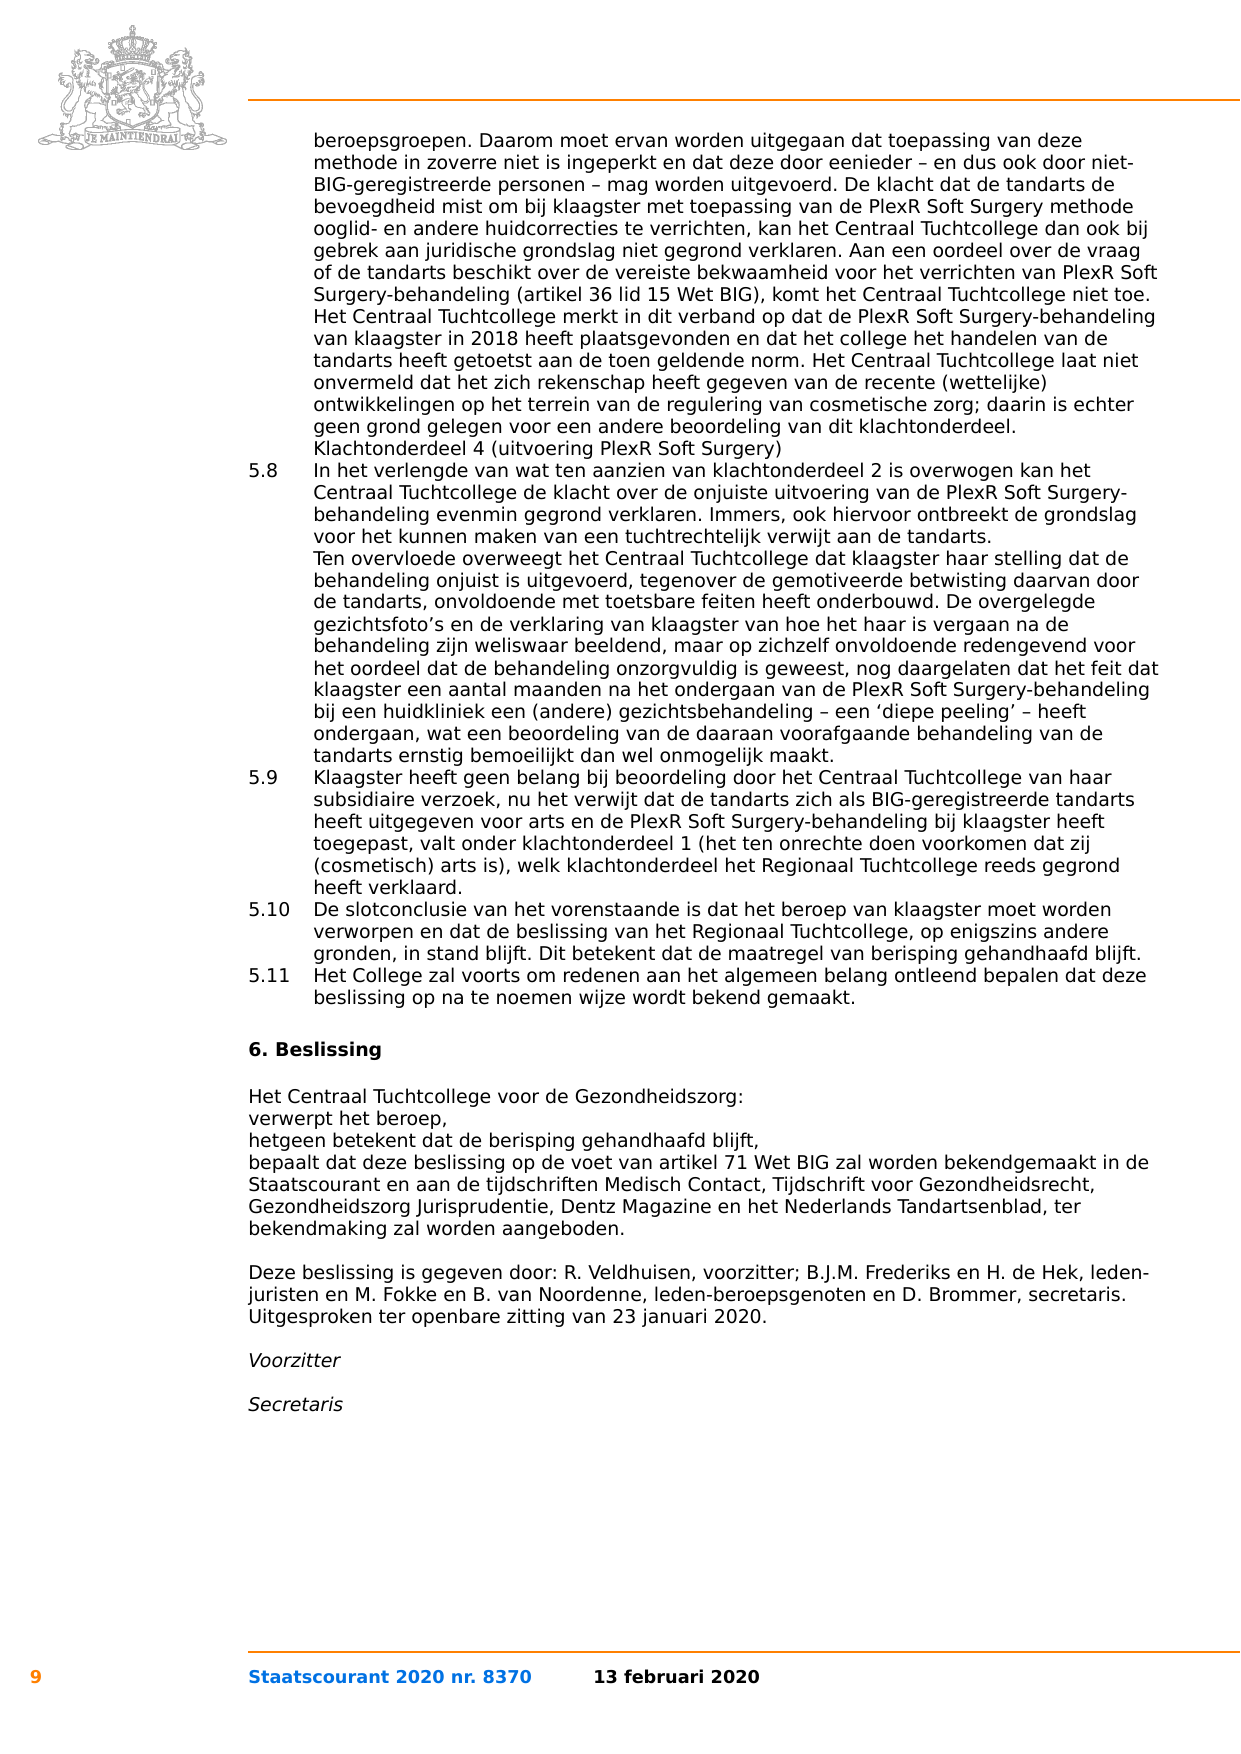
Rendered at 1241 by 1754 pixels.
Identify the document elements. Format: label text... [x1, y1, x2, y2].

text Secretaris [248, 1393, 1163, 1415]
text Het Centraal Tuchtcollege voor de Gezondheidszorg: [248, 1086, 1163, 1108]
text Uitgesproken ter openbare zitting van 23 januari 2020. [248, 1306, 1163, 1328]
text 5.9 Klaagster heeft geen belang bij beoordeling door het Centraal Tuchtcollege van haar subsidiaire verzoek, nu het verwijt dat de tandarts zich als BIG-geregistreerde tandarts heeft uitgegeven voor arts en de PlexR Soft Surgery-behandeling bij klaagster heeft toegepast, valt onder klachtonderdeel 1 (het ten onrechte doen voorkomen dat zij (cosmetisch) arts is), welk klachtonderdeel het Regionaal Tuchtcollege reeds gegrond heeft verklaard. [248, 767, 1163, 899]
text Deze beslissing is gegeven door: R. Veldhuisen, voorzitter; B.J.M. Frederiks en H. de Hek, leden-juristen en M. Fokke en B. van Noordenne, leden-beroepsgenoten en D. Brommer, secretaris. [248, 1262, 1163, 1306]
text Voorzitter [248, 1349, 1163, 1372]
subtitle 6. Beslissing [248, 1039, 1163, 1061]
text 5.11 Het College zal voorts om redenen aan het algemeen belang ontleend bepalen dat deze beslissing op na te noemen wijze wordt bekend gemaakt. [248, 965, 1163, 1009]
picture [38, 25, 227, 150]
text Klachtonderdeel 4 (uitvoering PlexR Soft Surgery) [313, 438, 1163, 459]
text Ten overvloede overweegt het Centraal Tuchtcollege dat klaagster haar stelling dat de behandeling onjuist is uitgevoerd, tegenover de gemotiveerde betwisting daarvan door de tandarts, onvoldoende met toetsbare feiten heeft onderbouwd. De overgelegde gezichtsfoto’s en de verklaring van klaagster van hoe het haar is vergaan na de behandeling zijn weliswaar beeldend, maar op zichzelf onvoldoende redengevend voor het oordeel dat de behandeling onzorgvuldig is geweest, nog daargelaten dat het feit dat klaagster een aantal maanden na het ondergaan van de PlexR Soft Surgery-behandeling bij een huidkliniek een (andere) gezichtsbehandeling – een ‘diepe peeling’ – heeft ondergaan, wat een beoordeling van de daaraan voorafgaande behandeling van de tandarts ernstig bemoeilijkt dan wel onmogelijk maakt. [313, 547, 1163, 767]
text hetgeen betekent dat de berisping gehandhaafd blijft, [248, 1130, 1163, 1152]
text 5.8 In het verlengde van wat ten aanzien van klachtonderdeel 2 is overwogen kan het Centraal Tuchtcollege de klacht over de onjuiste uitvoering van de PlexR Soft Surgery-behandeling evenmin gegrond verklaren. Immers, ook hiervoor ontbreekt de grondslag voor het kunnen maken van een tuchtrechtelijk verwijt aan de tandarts. [248, 459, 1163, 547]
text verwerpt het beroep, [248, 1108, 1163, 1130]
text bepaalt dat deze beslissing op de voet van artikel 71 Wet BIG zal worden bekendgemaakt in de Staatscourant en aan de tijdschriften Medisch Contact, Tijdschrift voor Gezondheidsrecht, Gezondheidszorg Jurisprudentie, Dentz Magazine en het Nederlands Tandartsenblad, ter bekendmaking zal worden aangeboden. [248, 1152, 1163, 1240]
text 5.10 De slotconclusie van het vorenstaande is dat het beroep van klaagster moet worden verworpen en dat de beslissing van het Regionaal Tuchtcollege, op enigszins andere gronden, in stand blijft. Dit betekent dat de maatregel van berisping gehandhaafd blijft. [248, 899, 1163, 965]
text beroepsgroepen. Daarom moet ervan worden uitgegaan dat toepassing van deze methode in zoverre niet is ingeperkt en dat deze door eenieder – en dus ook door niet-BIG-geregistreerde personen – mag worden uitgevoerd. De klacht dat de tandarts de bevoegdheid mist om bij klaagster met toepassing van de PlexR Soft Surgery methode ooglid- en andere huidcorrecties te verrichten, kan het Centraal Tuchtcollege dan ook bij gebrek aan juridische grondslag niet gegrond verklaren. Aan een oordeel over de vraag of de tandarts beschikt over de vereiste bekwaamheid voor het verrichten van PlexR Soft Surgery-behandeling (artikel 36 lid 15 Wet BIG), komt het Centraal Tuchtcollege niet toe. Het Centraal Tuchtcollege merkt in dit verband op dat de PlexR Soft Surgery-behandeling van klaagster in 2018 heeft plaatsgevonden en dat het college het handelen van de tandarts heeft getoetst aan de toen geldende norm. Het Centraal Tuchtcollege laat niet onvermeld dat het zich rekenschap heeft gegeven van de recente (wettelijke) ontwikkelingen op het terrein van de regulering van cosmetische zorg; daarin is echter geen grond gelegen voor een andere beoordeling van dit klachtonderdeel. [248, 130, 1163, 438]
